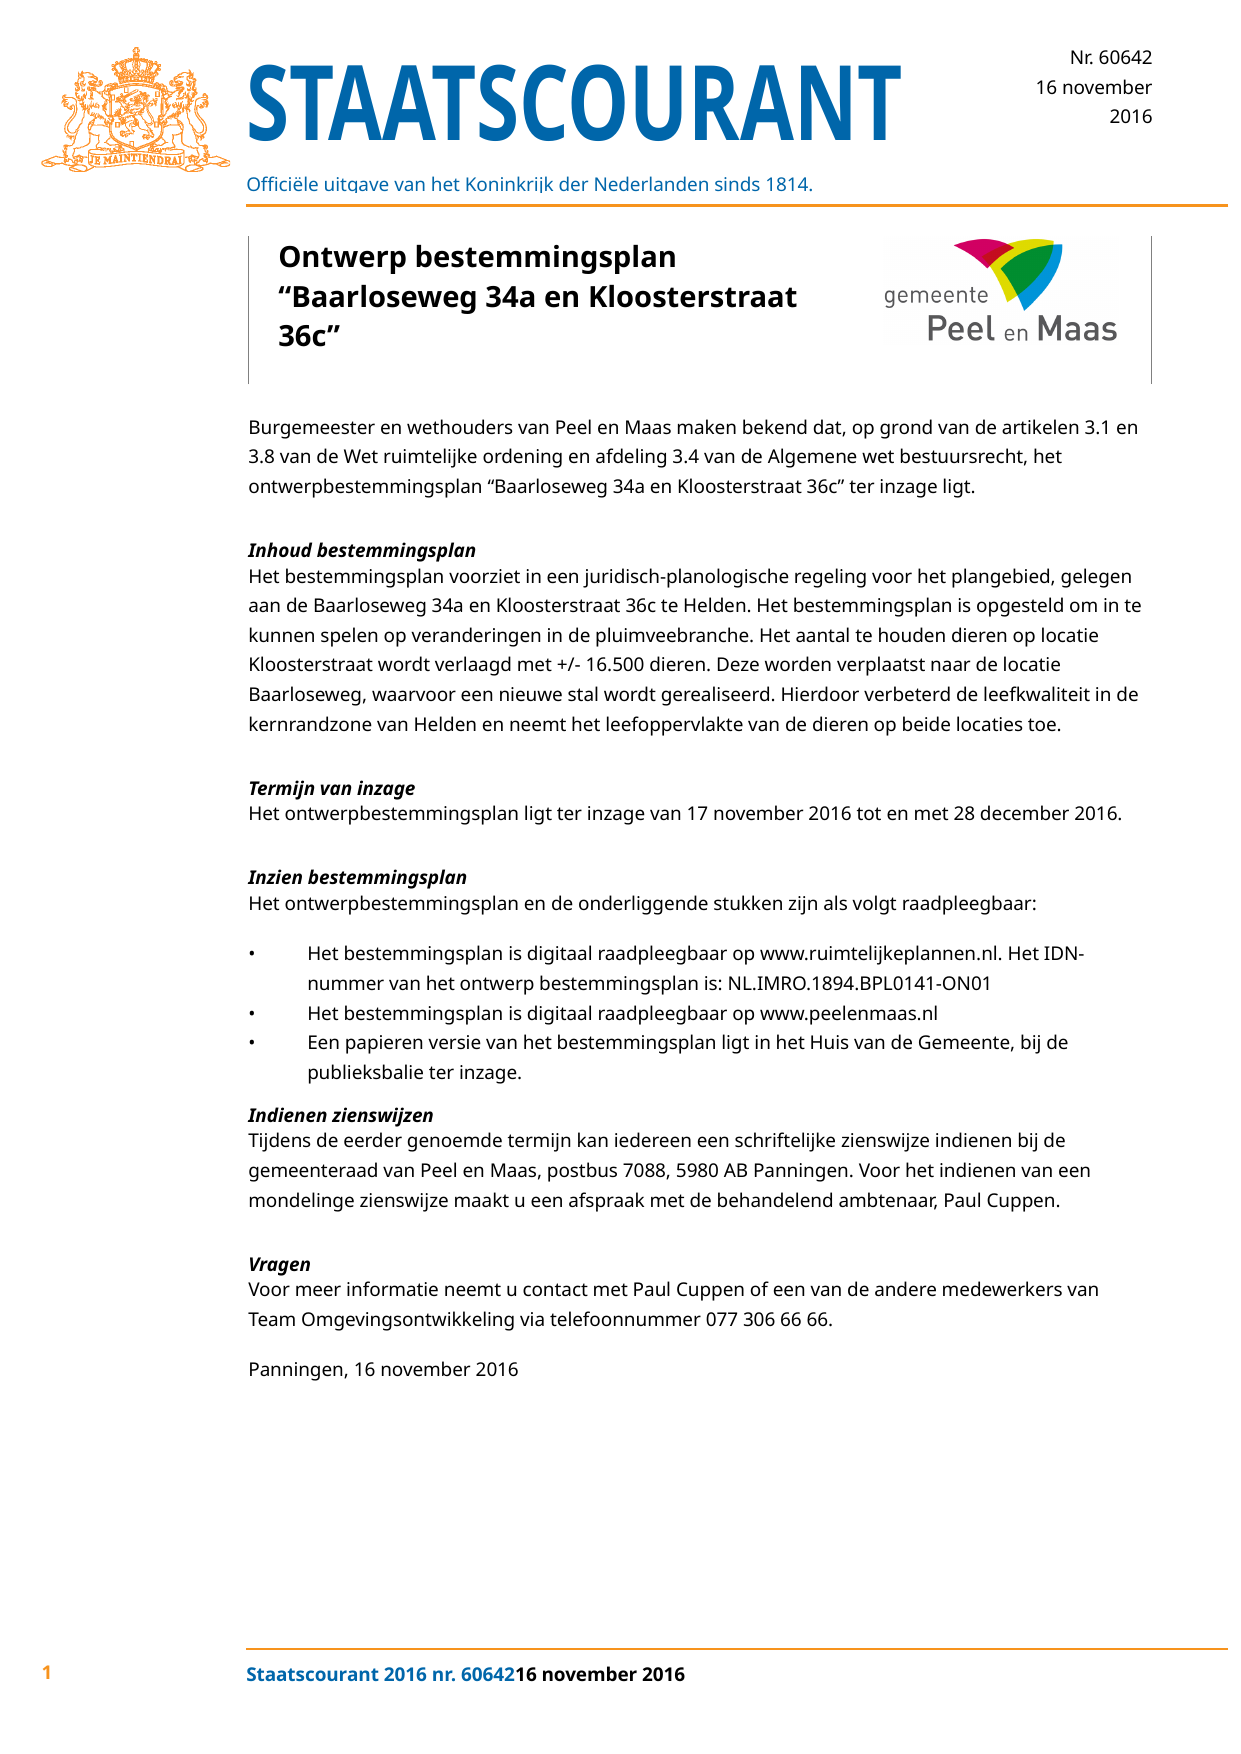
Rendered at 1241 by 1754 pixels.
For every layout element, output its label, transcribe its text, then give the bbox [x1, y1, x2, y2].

text Vragen [248, 1251, 1152, 1277]
text Inzien bestemmingsplan [248, 864, 1152, 890]
text Het ontwerpbestemmingsplan en de onderliggende stukken zijn als volgt raadpleegbaar: [248, 890, 1152, 916]
text Burgemeester en wethouders van Peel en Maas maken bekend dat, op grond van de artikelen 3.1 en 3.8 van de Wet ruimtelijke ordening en afdeling 3.4 van de Algemene wet bestuursrecht, het ontwerpbestemmingsplan “Baarloseweg 34a en Kloosterstraat 36c” ter inzage ligt. [248, 414, 1152, 499]
list Het bestemmingsplan is digitaal raadpleegbaar op www.peelenmaas.nl [248, 1000, 1152, 1025]
text Indienen zienswijzen [248, 1102, 1152, 1128]
text Het ontwerpbestemmingsplan ligt ter inzage van 17 november 2016 tot en met 28 december 2016. [248, 800, 1152, 826]
text Panningen, 16 november 2016 [248, 1357, 1152, 1382]
table_header Ontwerp bestemmingsplan “Baarloseweg 34a en Kloosterstraat 36c” [249, 236, 850, 384]
table_header [850, 236, 1151, 384]
text Voor meer informatie neemt u contact met Paul Cuppen of een van de andere medewerkers van Team Omgevingsontwikkeling via telefoonnummer 077 306 66 66. [248, 1277, 1152, 1332]
list Een papieren versie van het bestemmingsplan ligt in het Huis van de Gemeente, bij de publieksbalie ter inzage. [248, 1029, 1152, 1084]
picture [41, 47, 231, 172]
picture [882, 236, 1119, 345]
text Het bestemmingsplan voorziet in een juridisch-planologische regeling voor het plangebied, gelegen aan de Baarloseweg 34a en Kloosterstraat 36c te Helden. Het bestemmingsplan is opgesteld om in te kunnen spelen op veranderingen in de pluimveebranche. Het aantal te houden dieren op locatie Kloosterstraat wordt verlaagd met +/- 16.500 dieren. Deze worden verplaatst naar de locatie Baarloseweg, waarvoor een nieuwe stal wordt gerealiseerd. Hierdoor verbeterd de leefkwaliteit in de kernrandzone van Helden en neemt het leefoppervlakte van de dieren op beide locaties toe. [248, 563, 1152, 736]
text Termijn van inzage [248, 775, 1152, 800]
list Het bestemmingsplan is digitaal raadpleegbaar op www.ruimtelijkeplannen.nl. Het IDN-nummer van het ontwerp bestemmingsplan is: NL.IMRO.1894.BPL0141-ON01 [248, 941, 1152, 996]
text Inhoud bestemmingsplan [248, 537, 1152, 563]
text Tijdens de eerder genoemde termijn kan iedereen een schriftelijke zienswijze indienen bij de gemeenteraad van Peel en Maas, postbus 7088, 5980 AB Panningen. Voor het indienen van een mondelinge zienswijze maakt u een afspraak met de behandelend ambtenaar, Paul Cuppen. [248, 1128, 1152, 1213]
